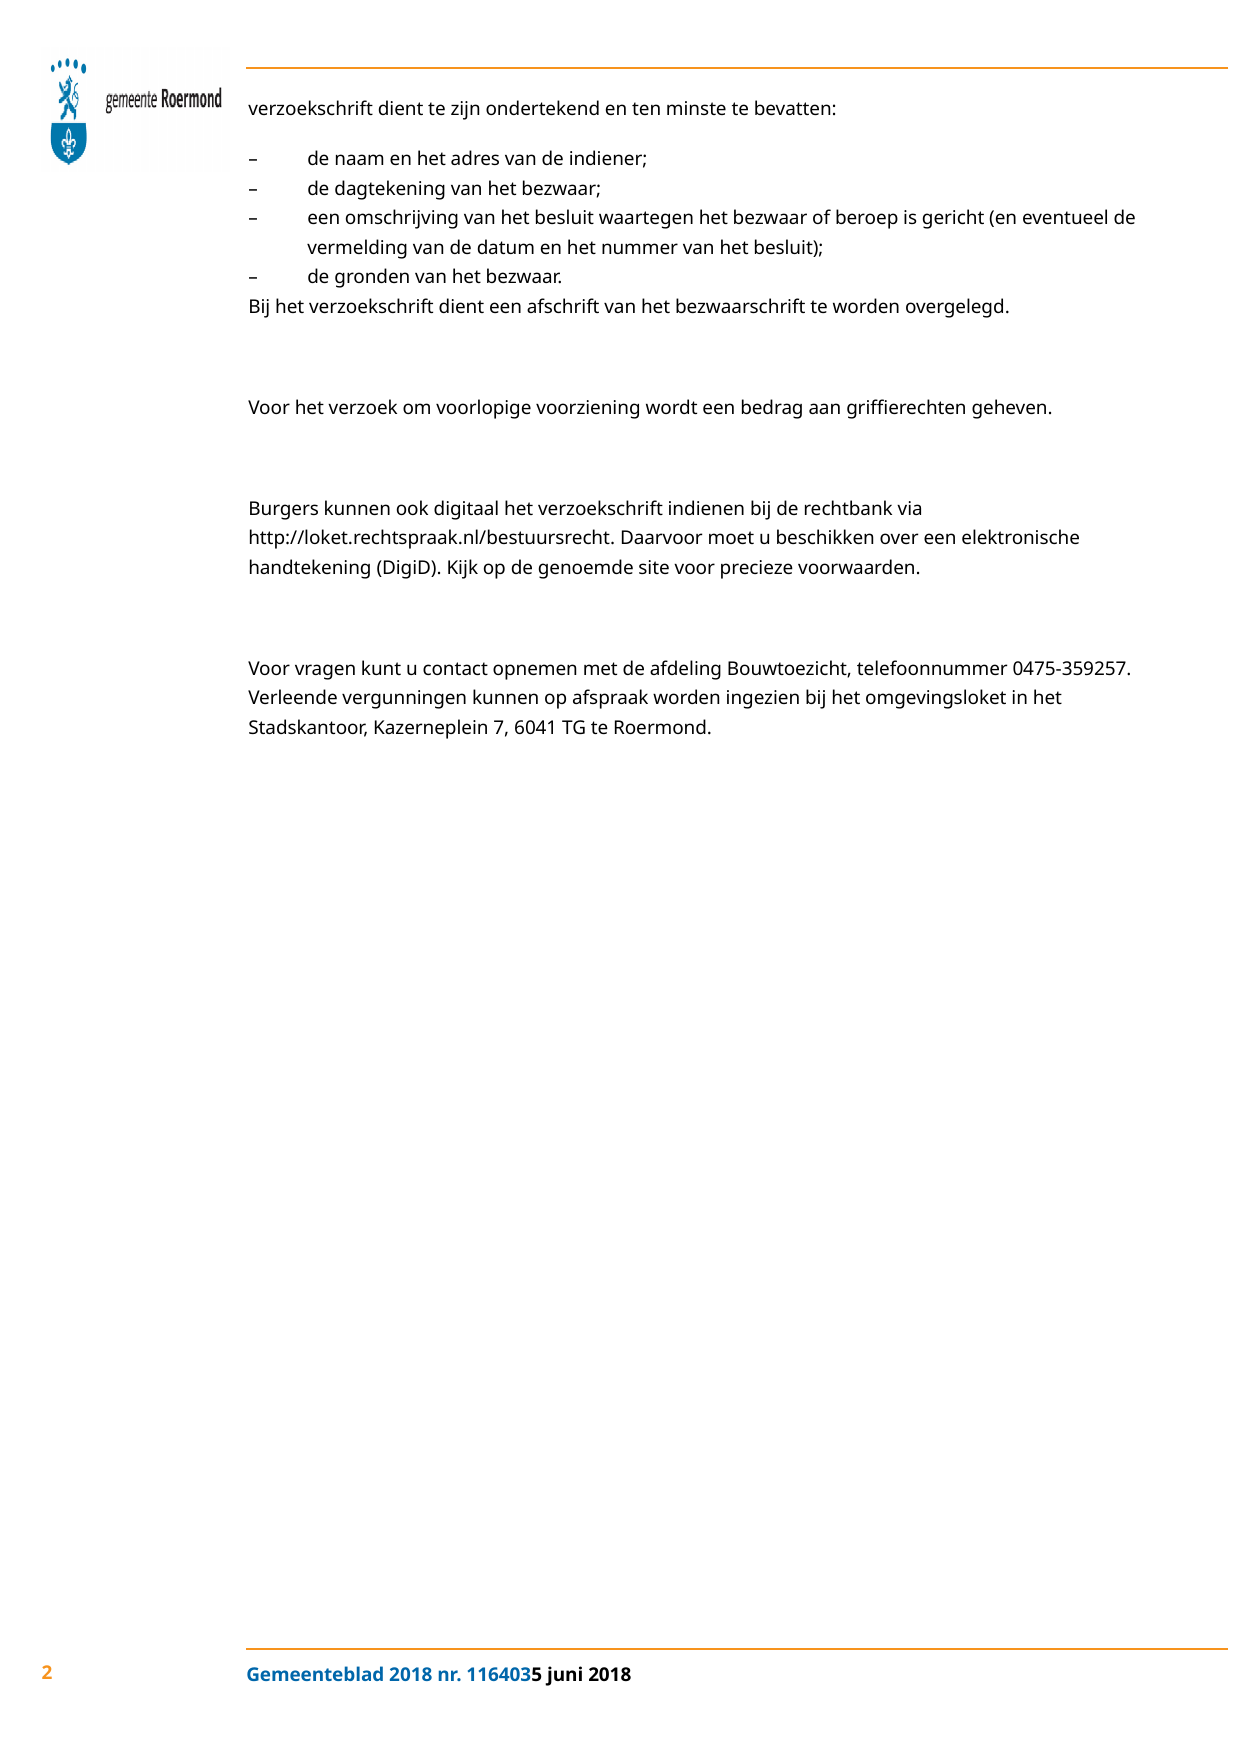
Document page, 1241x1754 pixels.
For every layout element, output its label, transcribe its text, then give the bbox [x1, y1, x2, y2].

list de dagtekening van het bezwaar; [248, 175, 1152, 201]
list de naam en het adres van de indiener; [248, 145, 1152, 171]
text Burgers kunnen ook digitaal het verzoekschrift indienen bij de rechtbank via http://loket.rechtspraak.nl/bestuursrecht. Daarvoor moet u beschikken over een elektronische handtekening (DigiD). Kijk op de genoemde site voor precieze voorwaarden. [248, 495, 1152, 580]
list de gronden van het bezwaar. [248, 263, 1152, 289]
text verzoekschrift dient te zijn ondertekend en ten minste te bevatten: [248, 95, 1152, 121]
text Voor het verzoek om voorlopige voorziening wordt een bedrag aan griffierechten geheven. [248, 394, 1152, 420]
list een omschrijving van het besluit waartegen het bezwaar of beroep is gericht (en eventueel de vermelding van de datum en het nummer van het besluit); [248, 204, 1152, 260]
text Voor vragen kunt u contact opnemen met de afdeling Bouwtoezicht, telefoonnummer 0475-359257. Verleende vergunningen kunnen op afspraak worden ingezien bij het omgevingsloket in het Stadskantoor, Kazerneplein 7, 6041 TG te Roermond. [248, 655, 1152, 740]
text Bij het verzoekschrift dient een afschrift van het bezwaarschrift te worden overgelegd. [248, 293, 1152, 319]
picture [41, 47, 231, 172]
